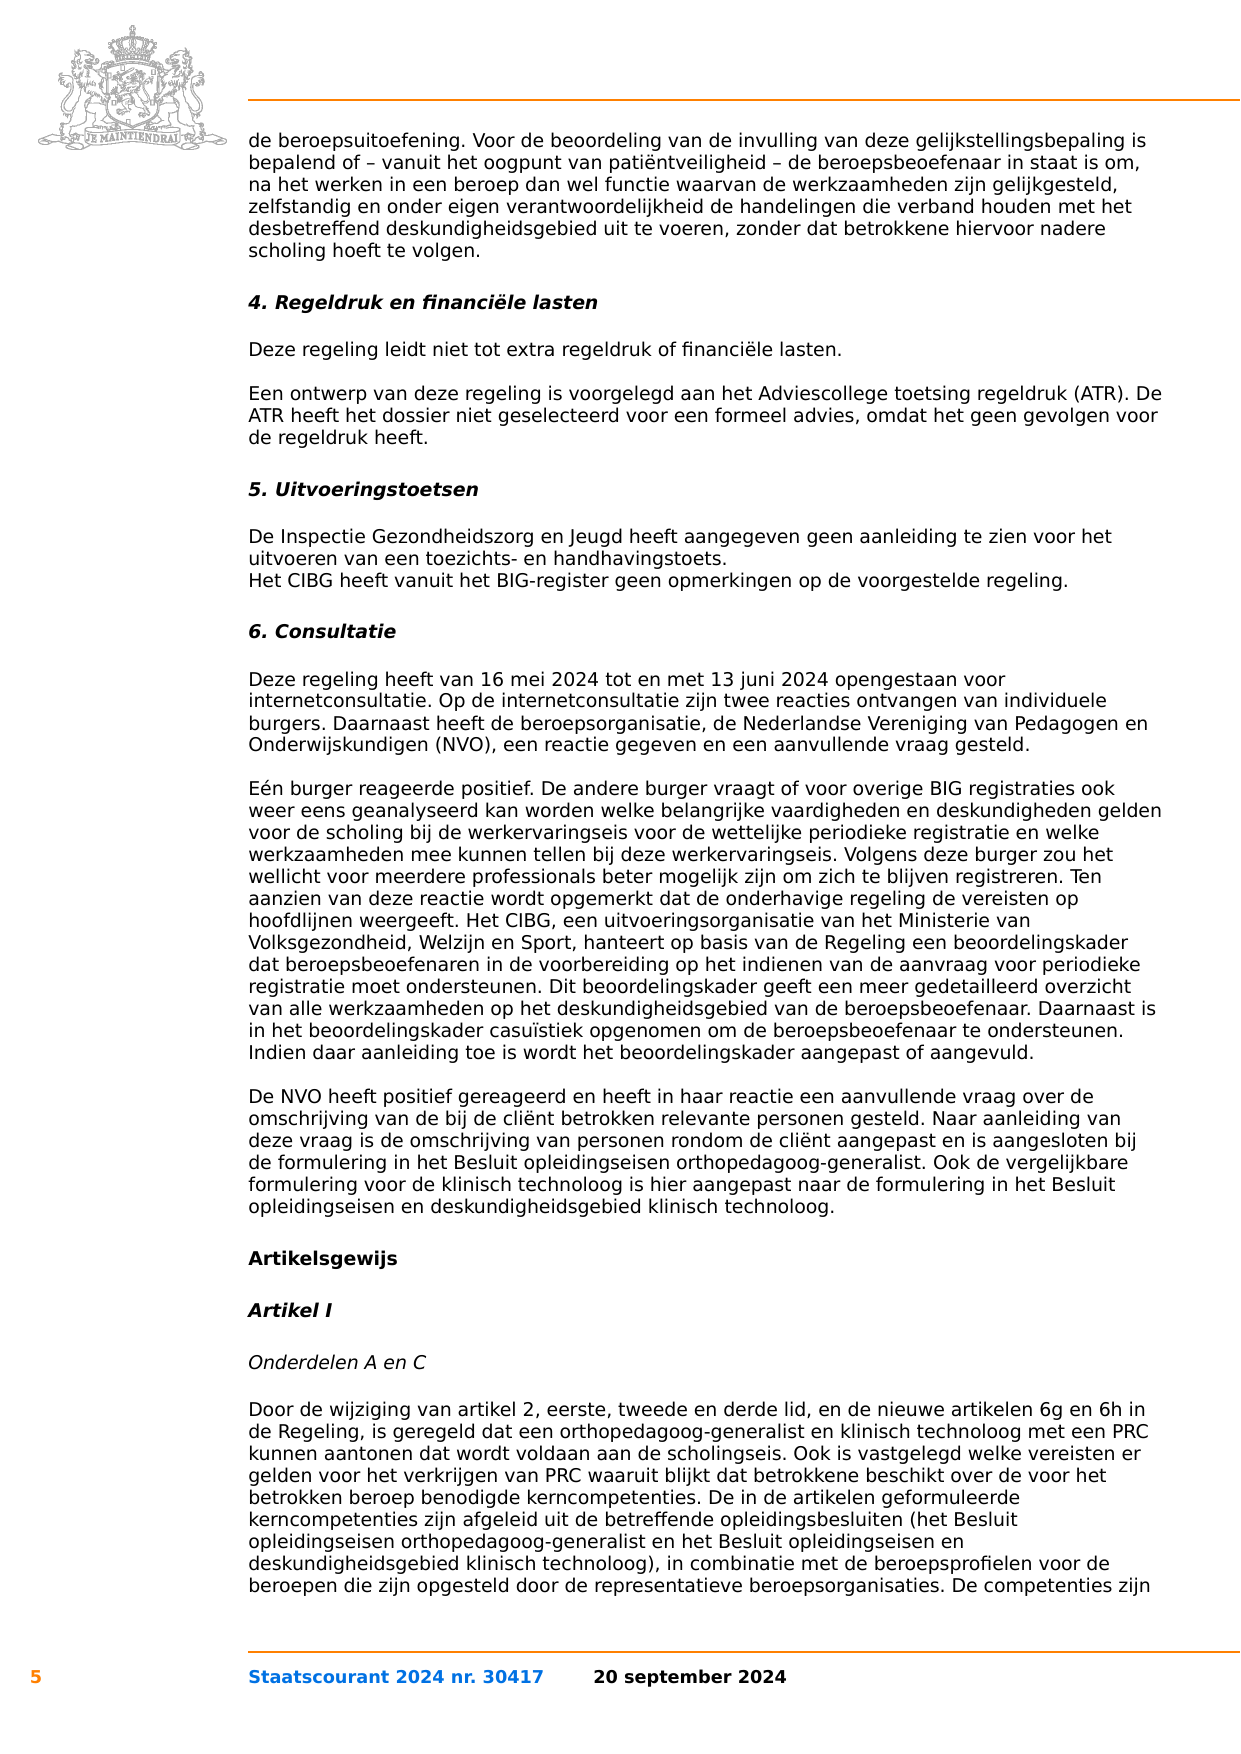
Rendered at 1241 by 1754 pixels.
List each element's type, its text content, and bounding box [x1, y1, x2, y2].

text de beroepsuitoefening. Voor de beoordeling van de invulling van deze gelijkstellingsbepaling is bepalend of – vanuit het oogpunt van patiëntveiligheid – de beroepsbeoefenaar in staat is om, na het werken in een beroep dan wel functie waarvan de werkzaamheden zijn gelijkgesteld, zelfstandig en onder eigen verantwoordelijkheid de handelingen die verband houden met het desbetreffend deskundigheidsgebied uit te voeren, zonder dat betrokkene hiervoor nadere scholing hoeft te volgen. [248, 130, 1163, 262]
picture [38, 25, 227, 150]
text De NVO heeft positief gereageerd en heeft in haar reactie een aanvullende vraag over de omschrijving van de bij de cliënt betrokken relevante personen gesteld. Naar aanleiding van deze vraag is de omschrijving van personen rondom de cliënt aangepast en is aangesloten bij de formulering in het Besluit opleidingseisen orthopedagoog-generalist. Ook de vergelijkbare formulering voor de klinisch technoloog is hier aangepast naar de formulering in het Besluit opleidingseisen en deskundigheidsgebied klinisch technoloog. [248, 1086, 1163, 1218]
subtitle 4. Regeldruk en financiële lasten [248, 292, 1163, 314]
text Deze regeling leidt niet tot extra regeldruk of financiële lasten. [248, 339, 1163, 361]
subtitle Artikel I [248, 1300, 1163, 1322]
text Een ontwerp van deze regeling is voorgelegd aan het Adviescollege toetsing regeldruk (ATR). De ATR heeft het dossier niet geselecteerd voor een formeel advies, omdat het geen gevolgen voor de regeldruk heeft. [248, 383, 1163, 448]
text Door de wijziging van artikel 2, eerste, tweede en derde lid, en de nieuwe artikelen 6g en 6h in de Regeling, is geregeld dat een orthopedagoog-generalist en klinisch technoloog met een PRC kunnen aantonen dat wordt voldaan aan de scholingseis. Ook is vastgelegd welke vereisten er gelden voor het verkrijgen van PRC waaruit blijkt dat betrokkene beschikt over de voor het betrokken beroep benodigde kerncompetenties. De in de artikelen geformuleerde kerncompetenties zijn afgeleid uit de betreffende opleidingsbesluiten (het Besluit opleidingseisen orthopedagoog-generalist en het Besluit opleidingseisen en deskundigheidsgebied klinisch technoloog), in combinatie met de beroepsprofielen voor de beroepen die zijn opgesteld door de representatieve beroepsorganisaties. De competenties zijn [248, 1399, 1163, 1596]
text Deze regeling heeft van 16 mei 2024 tot en met 13 juni 2024 opengestaan voor internetconsultatie. Op de internetconsultatie zijn twee reacties ontvangen van individuele burgers. Daarnaast heeft de beroepsorganisatie, de Nederlandse Vereniging van Pedagogen en Onderwijskundigen (NVO), een reactie gegeven en een aanvullende vraag gesteld. [248, 668, 1163, 756]
text Het CIBG heeft vanuit het BIG-register geen opmerkingen op de voorgestelde regeling. [248, 569, 1163, 591]
subtitle Onderdelen A en C [248, 1352, 1163, 1374]
subtitle 6. Consultatie [248, 621, 1163, 643]
subtitle Artikelsgewijs [248, 1248, 1163, 1270]
text De Inspectie Gezondheidszorg en Jeugd heeft aangegeven geen aanleiding te zien voor het uitvoeren van een toezichts- en handhavingstoets. [248, 526, 1163, 569]
subtitle 5. Uitvoeringstoetsen [248, 478, 1163, 501]
text Eén burger reageerde positief. De andere burger vraagt of voor overige BIG registraties ook weer eens geanalyseerd kan worden welke belangrijke vaardigheden en deskundigheden gelden voor de scholing bij de werkervaringseis voor de wettelijke periodieke registratie en welke werkzaamheden mee kunnen tellen bij deze werkervaringseis. Volgens deze burger zou het wellicht voor meerdere professionals beter mogelijk zijn om zich te blijven registreren. Ten aanzien van deze reactie wordt opgemerkt dat de onderhavige regeling de vereisten op hoofdlijnen weergeeft. Het CIBG, een uitvoeringsorganisatie van het Ministerie van Volksgezondheid, Welzijn en Sport, hanteert op basis van de Regeling een beoordelingskader dat beroepsbeoefenaren in de voorbereiding op het indienen van de aanvraag voor periodieke registratie moet ondersteunen. Dit beoordelingskader geeft een meer gedetailleerd overzicht van alle werkzaamheden op het deskundigheidsgebied van de beroepsbeoefenaar. Daarnaast is in het beoordelingskader casuïstiek opgenomen om de beroepsbeoefenaar te ondersteunen. Indien daar aanleiding toe is wordt het beoordelingskader aangepast of aangevuld. [248, 778, 1163, 1064]
